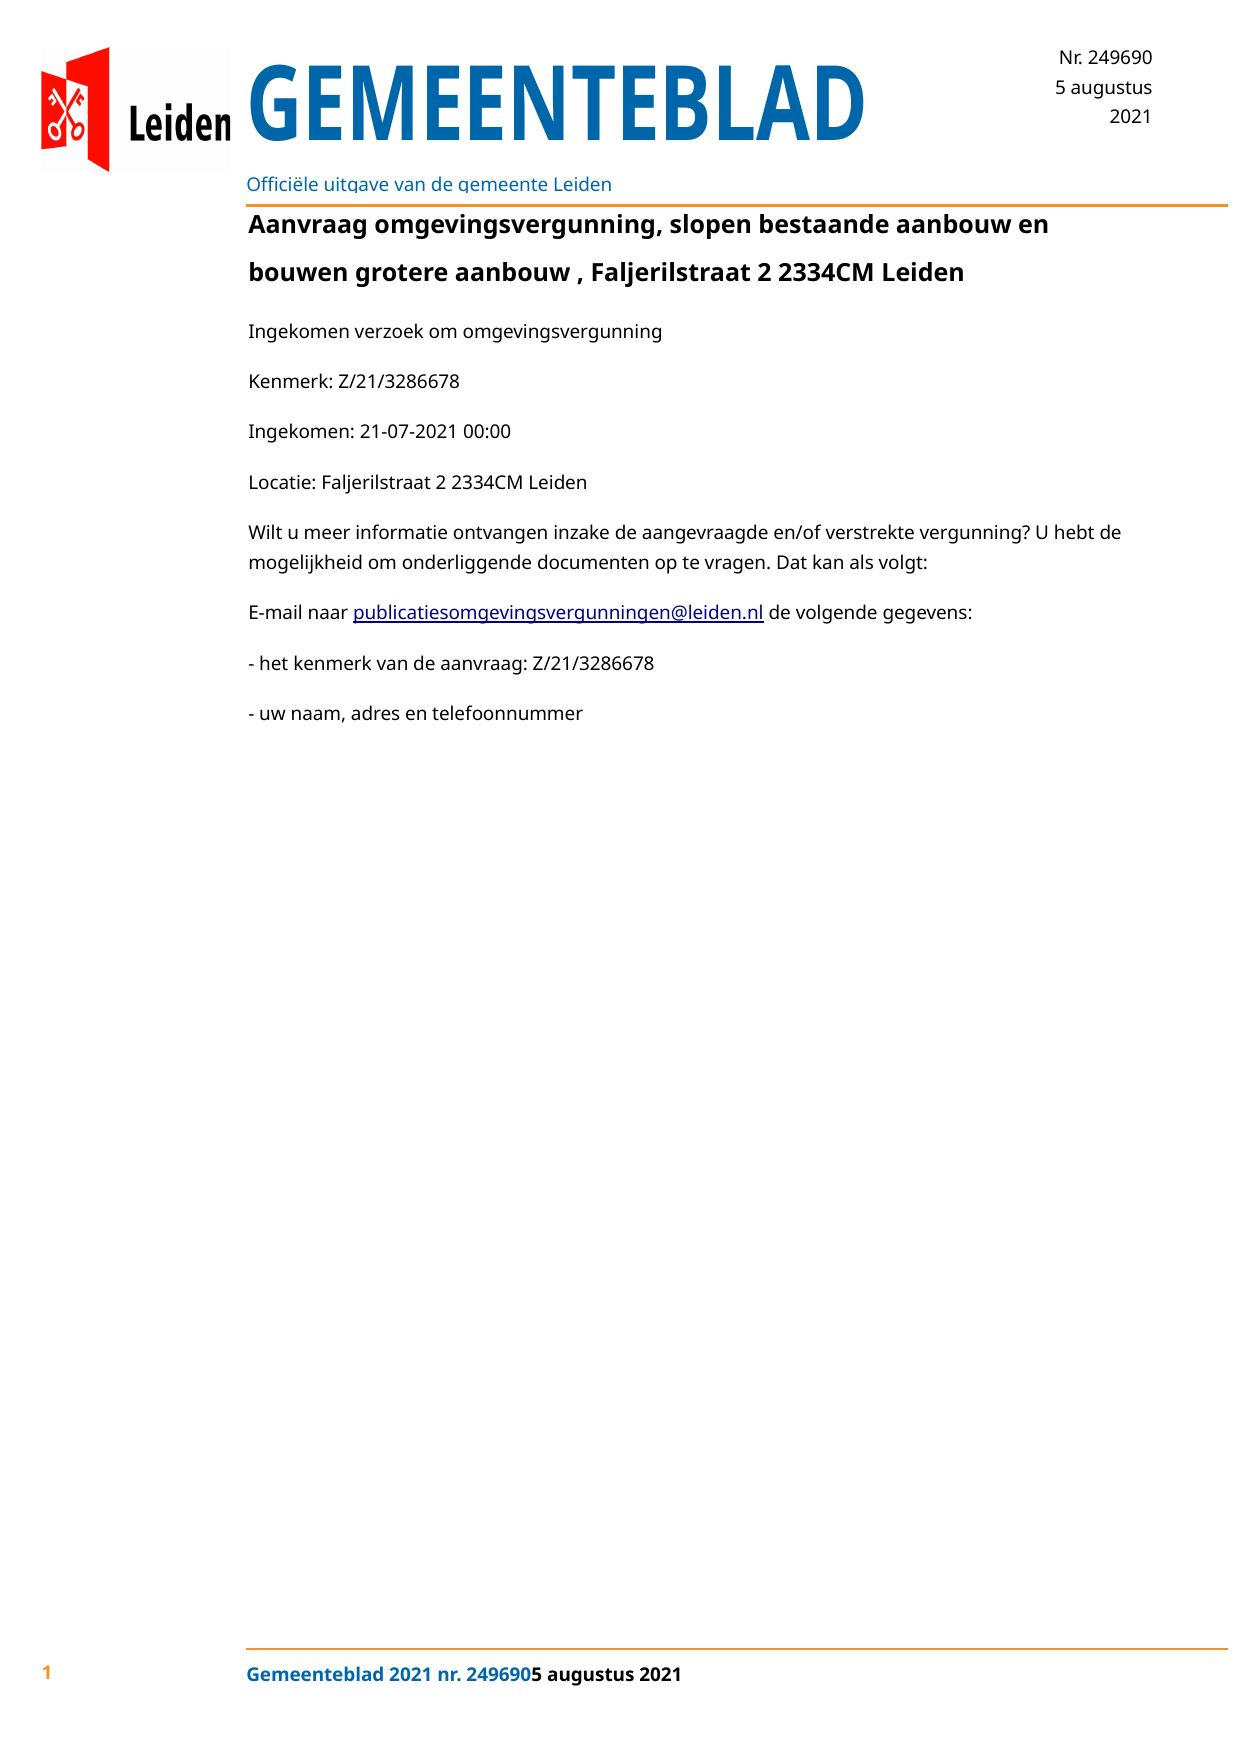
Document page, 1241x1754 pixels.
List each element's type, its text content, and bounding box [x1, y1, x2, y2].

picture [41, 47, 231, 172]
text Ingekomen: 21-07-2021 00:00 [248, 419, 1152, 444]
text - het kenmerk van de aanvraag: Z/21/3286678 [248, 650, 1152, 676]
text Kenmerk: Z/21/3286678 [248, 368, 1152, 394]
text Wilt u meer informatie ontvangen inzake de aangevraagde en/of verstrekte vergunning? U hebt de mogelijkheid om onderliggende documenten op te vragen. Dat kan als volgt: [248, 519, 1152, 575]
text Ingekomen verzoek om omgevingsvergunning [248, 318, 1152, 344]
text E-mail naar publicatiesomgevingsvergunningen@leiden.nl de volgende gegevens: [248, 599, 1152, 625]
text Aanvraag omgevingsvergunning, slopen bestaande aanbouw en bouwen grotere aanbouw , Faljerilstraat 2 2334CM Leiden [248, 207, 1152, 288]
text Locatie: Faljerilstraat 2 2334CM Leiden [248, 469, 1152, 495]
text - uw naam, adres en telefoonnummer [248, 700, 1152, 726]
